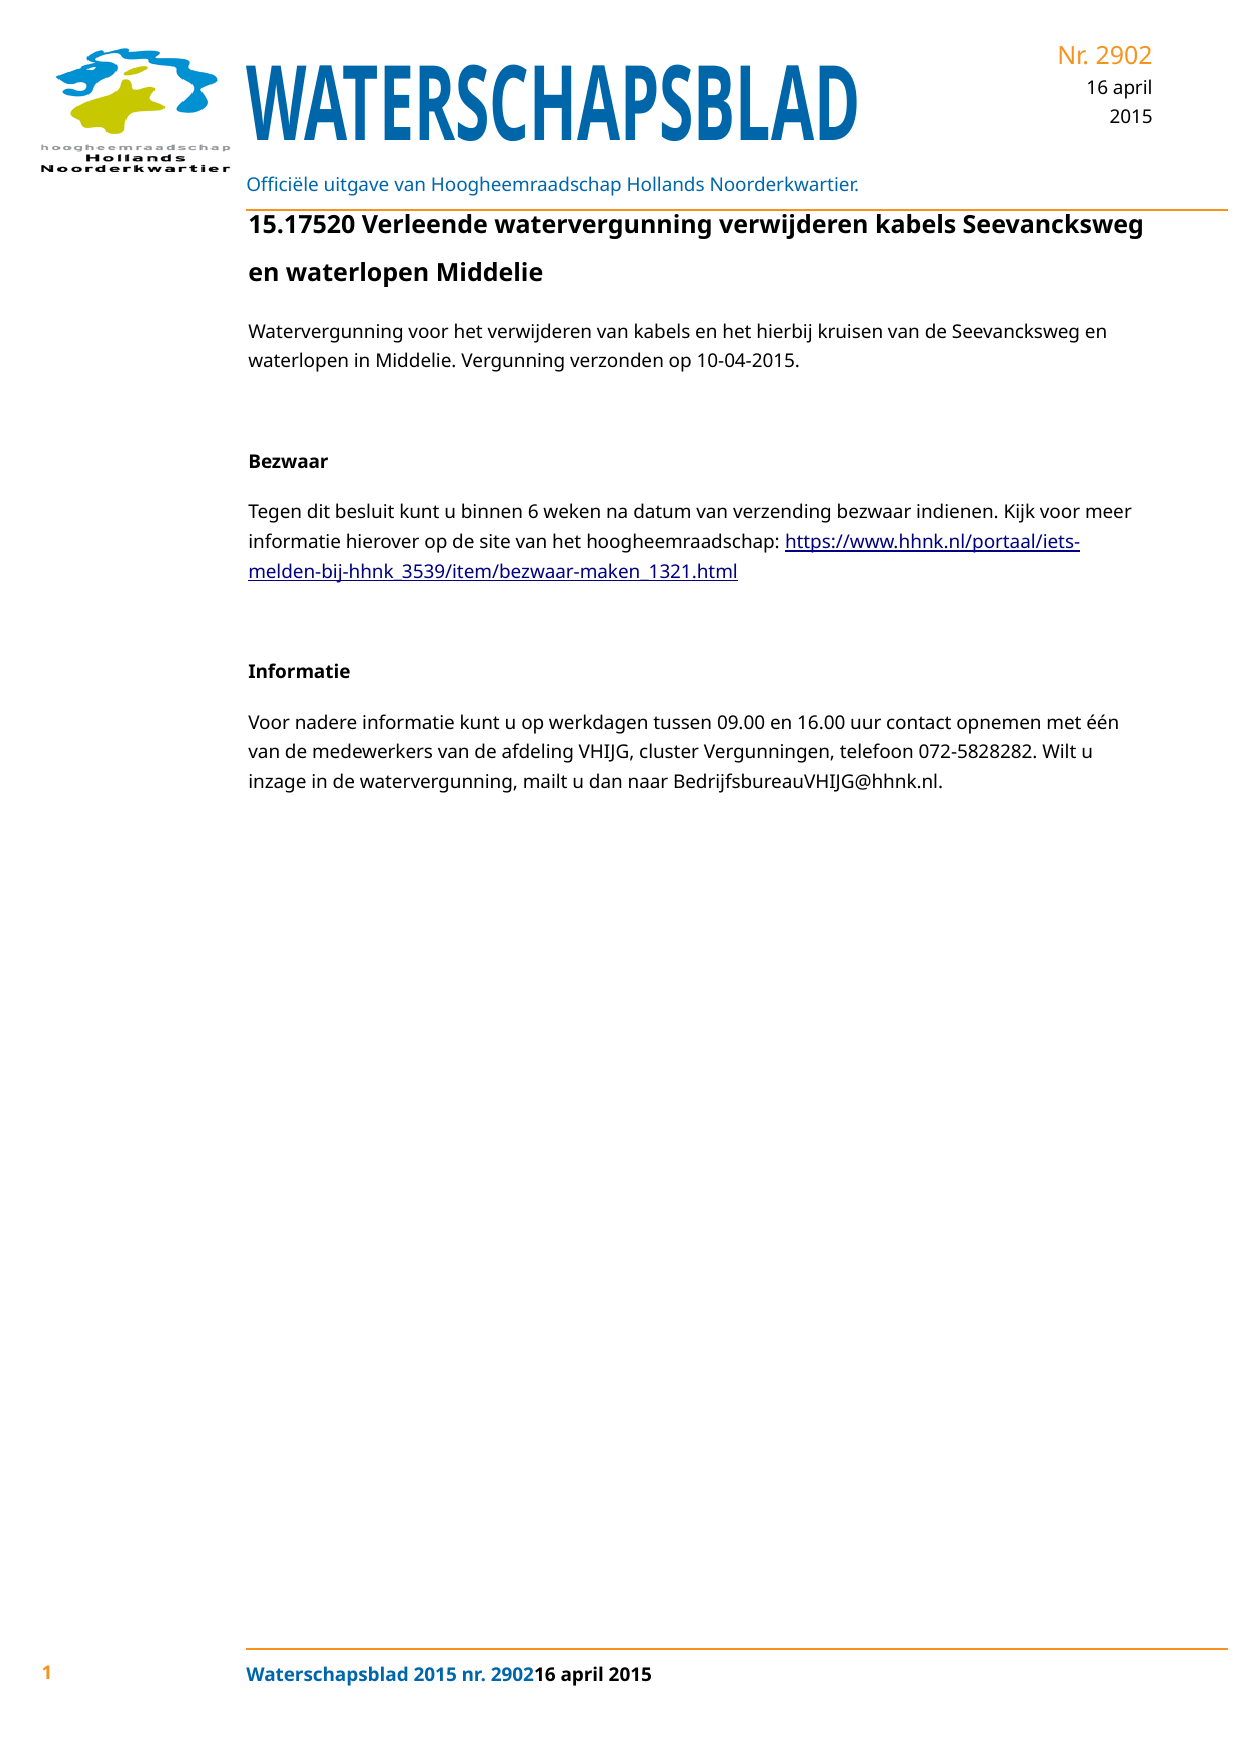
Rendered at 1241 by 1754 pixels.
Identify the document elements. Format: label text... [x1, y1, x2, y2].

text Informatie [248, 659, 1152, 684]
text Bezwaar [248, 448, 1152, 474]
text Watervergunning voor het verwijderen van kabels en het hierbij kruisen van de Seevancksweg en waterlopen in Middelie. Vergunning verzonden op 10-04-2015. [248, 318, 1152, 373]
picture [41, 47, 231, 172]
text 15.17520 Verleende watervergunning verwijderen kabels Seevancksweg en waterlopen Middelie [248, 211, 1152, 288]
text Voor nadere informatie kunt u op werkdagen tussen 09.00 en 16.00 uur contact opnemen met één van de medewerkers van de afdeling VHIJG, cluster Vergunningen, telefoon 072-5828282. Wilt u inzage in de watervergunning, mailt u dan naar BedrijfsbureauVHIJG@hhnk.nl. [248, 709, 1152, 794]
text Tegen dit besluit kunt u binnen 6 weken na datum van verzending bezwaar indienen. Kijk voor meer informatie hierover op de site van het hoogheemraadschap: https://www.hhnk.nl/portaal/iets-melden-bij-hhnk_3539/item/bezwaar-maken_1321.html [248, 499, 1152, 584]
